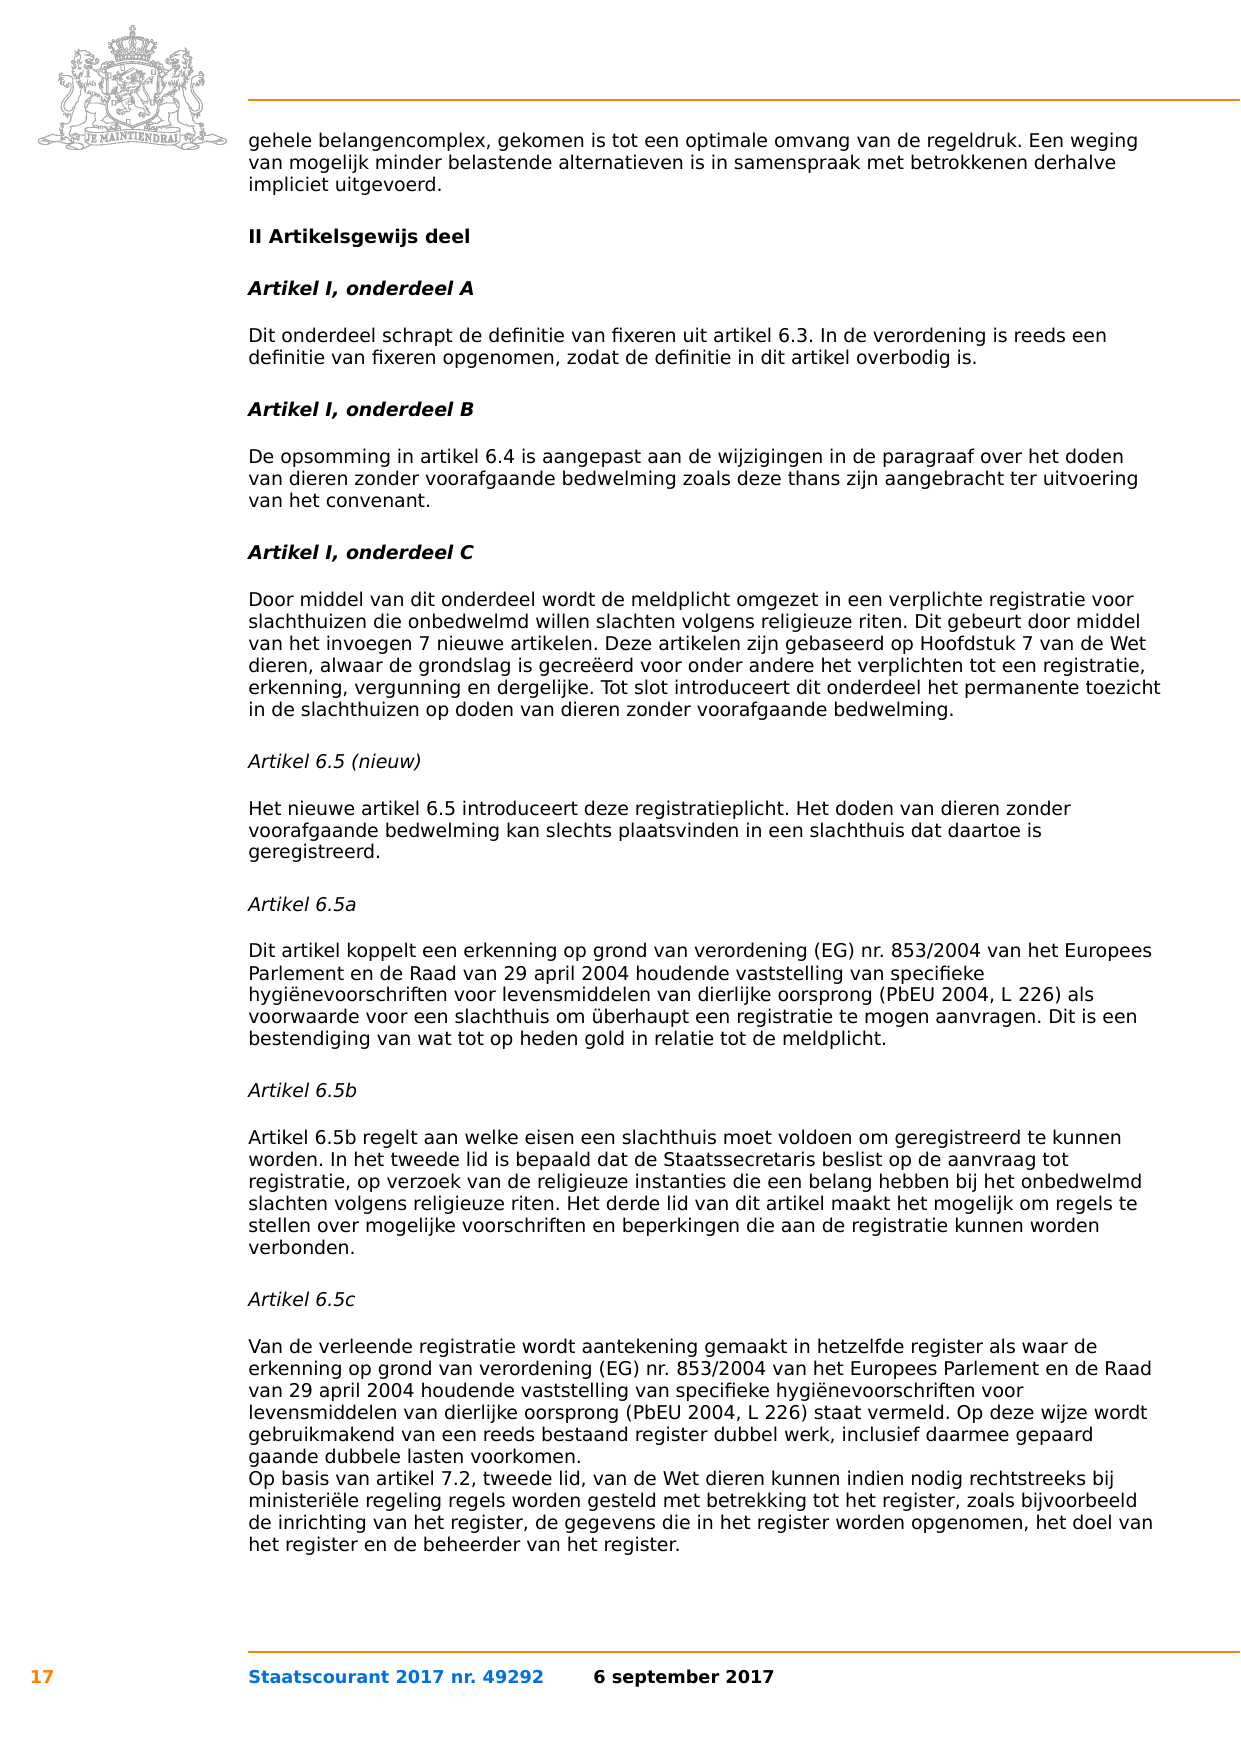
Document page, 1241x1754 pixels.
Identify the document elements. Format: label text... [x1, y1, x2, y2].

subtitle Artikel I, onderdeel A [248, 278, 1163, 300]
text Het nieuwe artikel 6.5 introduceert deze registratieplicht. Het doden van dieren zonder voorafgaande bedwelming kan slechts plaatsvinden in een slachthuis dat daartoe is geregistreerd. [248, 797, 1163, 863]
text Dit artikel koppelt een erkenning op grond van verordening (EG) nr. 853/2004 van het Europees Parlement en de Raad van 29 april 2004 houdende vaststelling van specifieke hygiënevoorschriften voor levensmiddelen van dierlijke oorsprong (PbEU 2004, L 226) als voorwaarde voor een slachthuis om überhaupt een registratie te mogen aanvragen. Dit is een bestendiging van wat tot op heden gold in relatie tot de meldplicht. [248, 940, 1163, 1050]
subtitle Artikel 6.5a [248, 893, 1163, 915]
text De opsomming in artikel 6.4 is aangepast aan de wijzigingen in de paragraaf over het doden van dieren zonder voorafgaande bedwelming zoals deze thans zijn aangebracht ter uitvoering van het convenant. [248, 446, 1163, 512]
subtitle Artikel I, onderdeel B [248, 399, 1163, 421]
subtitle Artikel 6.5b [248, 1080, 1163, 1102]
text Door middel van dit onderdeel wordt de meldplicht omgezet in een verplichte registratie voor slachthuizen die onbedwelmd willen slachten volgens religieuze riten. Dit gebeurt door middel van het invoegen 7 nieuwe artikelen. Deze artikelen zijn gebaseerd op Hoofdstuk 7 van de Wet dieren, alwaar de grondslag is gecreëerd voor onder andere het verplichten tot een registratie, erkenning, vergunning en dergelijke. Tot slot introduceert dit onderdeel het permanente toezicht in de slachthuizen op doden van dieren zonder voorafgaande bedwelming. [248, 589, 1163, 721]
subtitle Artikel 6.5 (nieuw) [248, 751, 1163, 772]
picture [38, 25, 227, 150]
text Artikel 6.5b regelt aan welke eisen een slachthuis moet voldoen om geregistreerd te kunnen worden. In het tweede lid is bepaald dat de Staatssecretaris beslist op de aanvraag tot registratie, op verzoek van de religieuze instanties die een belang hebben bij het onbedwelmd slachten volgens religieuze riten. Het derde lid van dit artikel maakt het mogelijk om regels te stellen over mogelijke voorschriften en beperkingen die aan de registratie kunnen worden verbonden. [248, 1127, 1163, 1259]
text Op basis van artikel 7.2, tweede lid, van de Wet dieren kunnen indien nodig rechtstreeks bij ministeriële regeling regels worden gesteld met betrekking tot het register, zoals bijvoorbeeld de inrichting van het register, de gegevens die in het register worden opgenomen, het doel van het register en de beheerder van het register. [248, 1468, 1163, 1556]
text gehele belangencomplex, gekomen is tot een optimale omvang van de regeldruk. Een weging van mogelijk minder belastende alternatieven is in samenspraak met betrokkenen derhalve impliciet uitgevoerd. [248, 130, 1163, 196]
subtitle II Artikelsgewijs deel [248, 226, 1163, 248]
text Dit onderdeel schrapt de definitie van fixeren uit artikel 6.3. In de verordening is reeds een definitie van fixeren opgenomen, zodat de definitie in dit artikel overbodig is. [248, 325, 1163, 369]
text Van de verleende registratie wordt aantekening gemaakt in hetzelfde register als waar de erkenning op grond van verordening (EG) nr. 853/2004 van het Europees Parlement en de Raad van 29 april 2004 houdende vaststelling van specifieke hygiënevoorschriften voor levensmiddelen van dierlijke oorsprong (PbEU 2004, L 226) staat vermeld. Op deze wijze wordt gebruikmakend van een reeds bestaand register dubbel werk, inclusief daarmee gepaard gaande dubbele lasten voorkomen. [248, 1336, 1163, 1468]
subtitle Artikel I, onderdeel C [248, 542, 1163, 564]
subtitle Artikel 6.5c [248, 1289, 1163, 1311]
